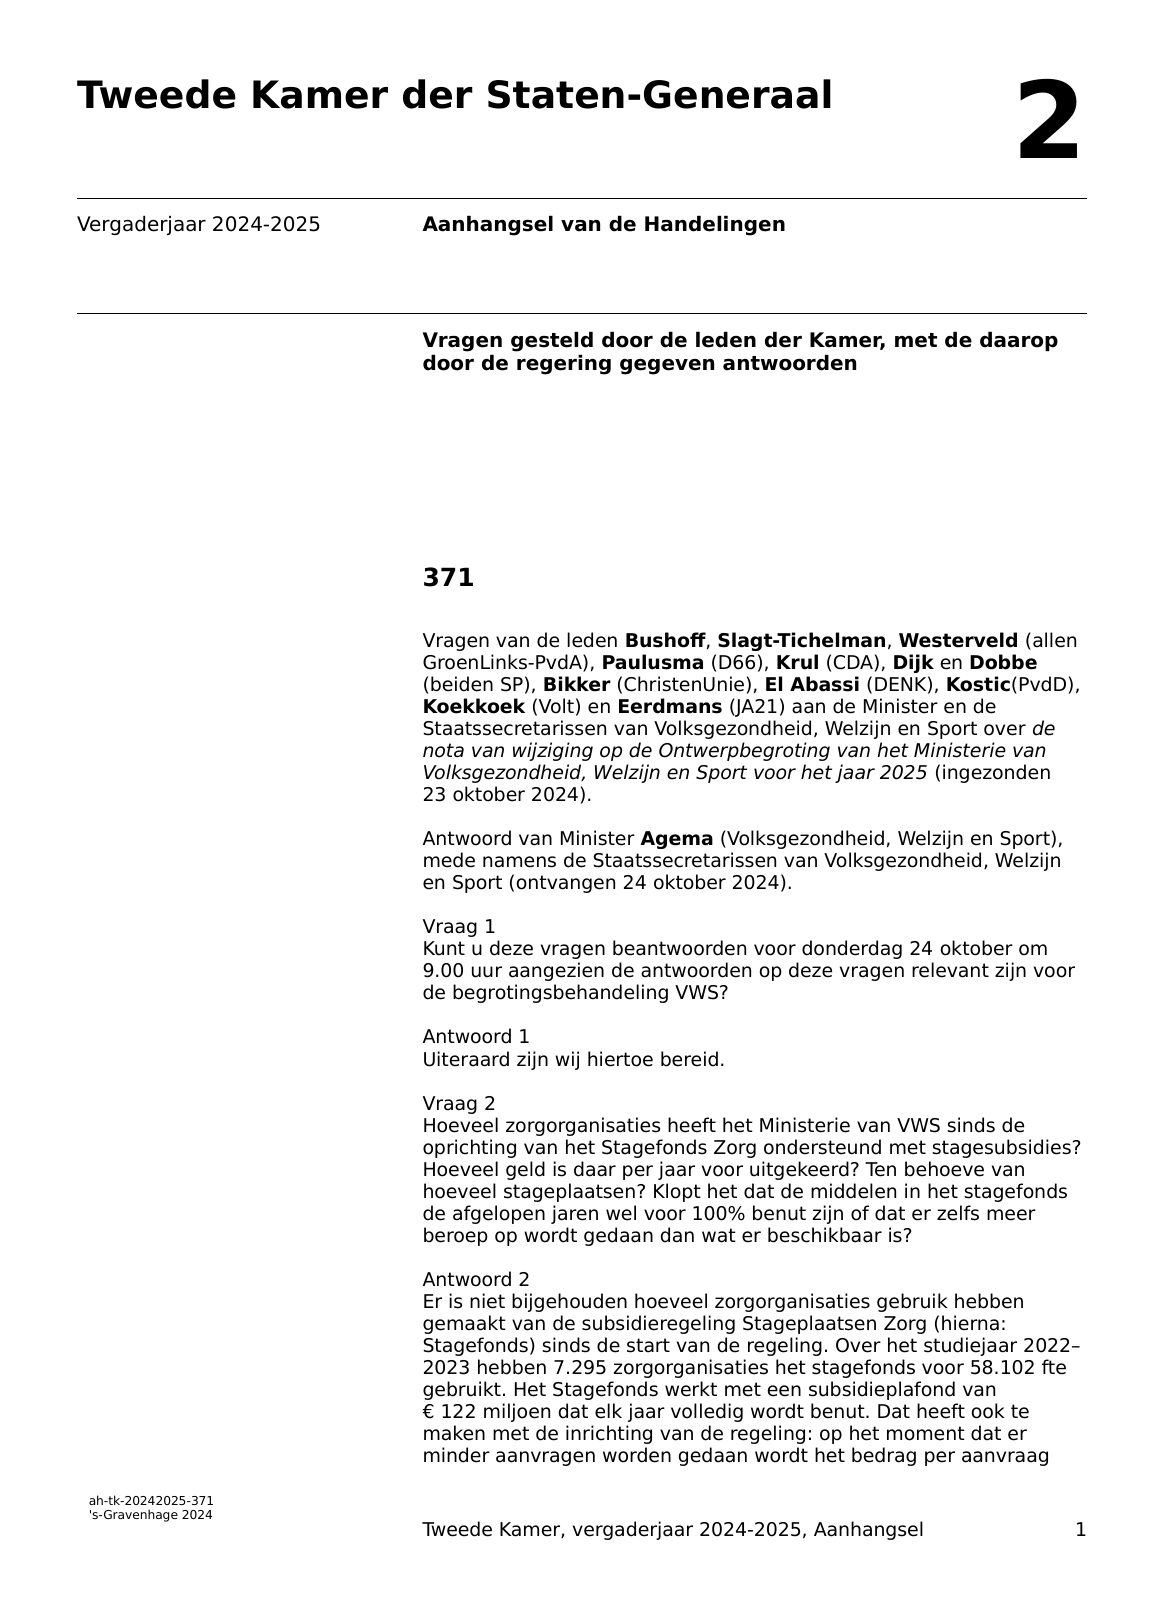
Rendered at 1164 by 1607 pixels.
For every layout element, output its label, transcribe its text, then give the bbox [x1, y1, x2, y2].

text Vraag 1 [422, 916, 1087, 938]
text 371 [422, 563, 1087, 592]
table_header 2 [886, 59, 1087, 198]
table_cell Aanhangsel van de Handelingen [422, 199, 1087, 313]
text Antwoord van Minister Agema (Volksgezondheid, Welzijn en Sport), mede namens de Staatssecretarissen van Volksgezondheid, Welzijn en Sport (ontvangen 24 oktober 2024). [422, 828, 1087, 894]
text Antwoord 1 [422, 1026, 1087, 1048]
text Hoeveel zorgorganisaties heeft het Ministerie van VWS sinds de oprichting van het Stagefonds Zorg ondersteund met stagesubsidies? Hoeveel geld is daar per jaar voor uitgekeerd? Ten behoeve van hoeveel stageplaatsen? Klopt het dat de middelen in het stagefonds de afgelopen jaren wel voor 100% benut zijn of dat er zelfs meer beroep op wordt gedaan dan wat er beschikbaar is? [422, 1114, 1087, 1246]
text Uiteraard zijn wij hiertoe bereid. [422, 1048, 1087, 1070]
table_cell Vergaderjaar 2024-2025 [77, 199, 422, 313]
text 's-Gravenhage 2024 [88, 1508, 323, 1522]
text Vragen van de leden Bushoff, Slagt-Tichelman, Westerveld (allen GroenLinks-PvdA), Paulusma (D66), Krul (CDA), Dijk en Dobbe (beiden SP), Bikker (ChristenUnie), El Abassi (DENK), Kostic(PvdD), Koekkoek (Volt) en Eerdmans (JA21) aan de Minister en de Staatssecretarissen van Volksgezondheid, Welzijn en Sport over de nota van wijziging op de Ontwerpbegroting van het Ministerie van Volksgezondheid, Welzĳn en Sport voor het jaar 2025 (ingezonden 23 oktober 2024). [422, 630, 1087, 806]
text Er is niet bijgehouden hoeveel zorgorganisaties gebruik hebben gemaakt van de subsidieregeling Stageplaatsen Zorg (hierna: Stagefonds) sinds de start van de regeling. Over het studiejaar 2022–2023 hebben 7.295 zorgorganisaties het stagefonds voor 58.102 fte gebruikt. Het Stagefonds werkt met een subsidieplafond van € 122 miljoen dat elk jaar volledig wordt benut. Dat heeft ook te maken met de inrichting van de regeling: op het moment dat er minder aanvragen worden gedaan wordt het bedrag per aanvraag [422, 1291, 1087, 1466]
text ah-tk-20242025-371 [88, 1494, 323, 1508]
text Vraag 2 [422, 1093, 1087, 1114]
table_header Tweede Kamer der Staten-Generaal [77, 59, 886, 198]
text Kunt u deze vragen beantwoorden voor donderdag 24 oktober om 9.00 uur aangezien de antwoorden op deze vragen relevant zijn voor de begrotingsbehandeling VWS? [422, 938, 1087, 1004]
table_cell Vragen gesteld door de leden der Kamer, met de daarop door de regering gegeven antwoorden [422, 314, 1087, 375]
table_cell [77, 314, 422, 375]
text Antwoord 2 [422, 1269, 1087, 1291]
